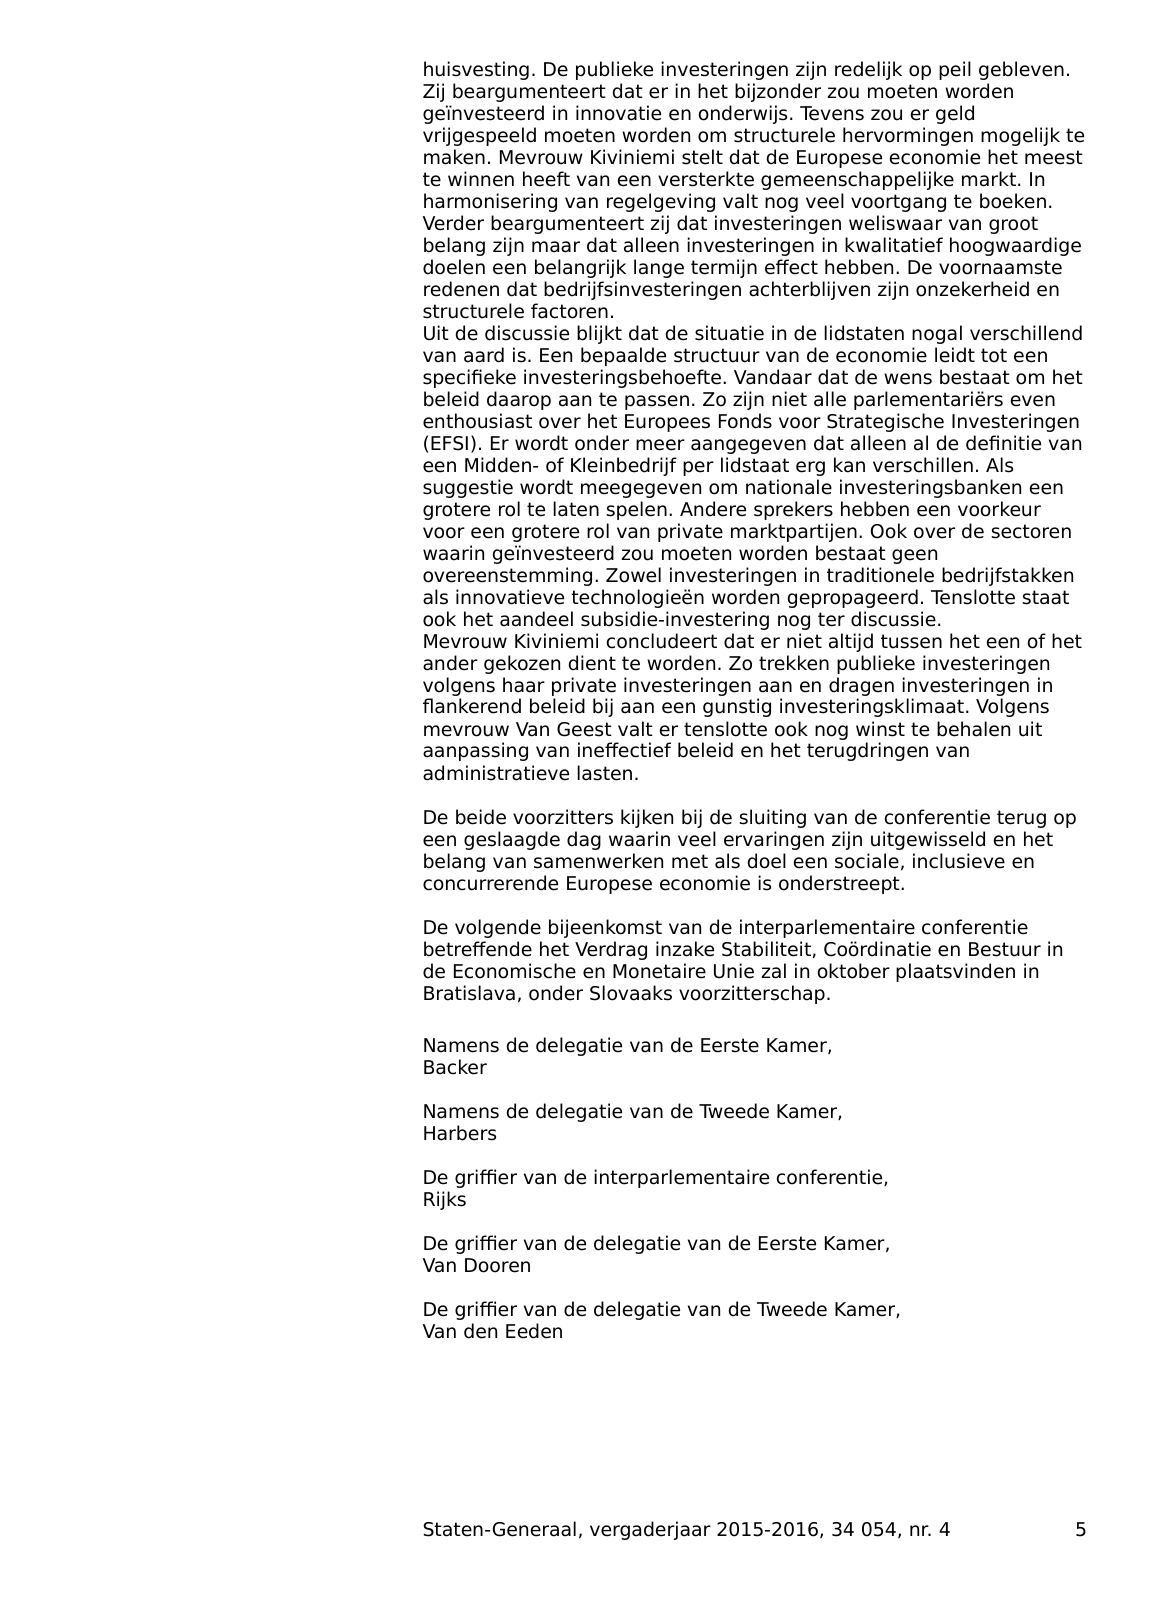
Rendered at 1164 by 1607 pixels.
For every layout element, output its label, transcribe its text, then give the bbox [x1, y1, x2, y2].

text Namens de delegatie van de Tweede Kamer, Harbers [422, 1101, 1087, 1145]
text De griffier van de interparlementaire conferentie, Rijks [422, 1167, 1087, 1211]
text De volgende bijeenkomst van de interparlementaire conferentie betreffende het Verdrag inzake Stabiliteit, Coördinatie en Bestuur in de Economische en Monetaire Unie zal in oktober plaatsvinden in Bratislava, onder Slovaaks voorzitterschap. [422, 917, 1087, 1004]
text De beide voorzitters kijken bij de sluiting van de conferentie terug op een geslaagde dag waarin veel ervaringen zijn uitgewisseld en het belang van samenwerken met als doel een sociale, inclusieve en concurrerende Europese economie is onderstreept. [422, 807, 1087, 894]
text huisvesting. De publieke investeringen zijn redelijk op peil gebleven. Zij beargumenteert dat er in het bijzonder zou moeten worden geïnvesteerd in innovatie en onderwijs. Tevens zou er geld vrijgespeeld moeten worden om structurele hervormingen mogelijk te maken. Mevrouw Kiviniemi stelt dat de Europese economie het meest te winnen heeft van een versterkte gemeenschappelijke markt. In harmonisering van regelgeving valt nog veel voortgang te boeken. Verder beargumenteert zij dat investeringen weliswaar van groot belang zijn maar dat alleen investeringen in kwalitatief hoogwaardige doelen een belangrijk lange termijn effect hebben. De voornaamste redenen dat bedrijfsinvesteringen achterblijven zijn onzekerheid en structurele factoren. [422, 59, 1087, 323]
text De griffier van de delegatie van de Eerste Kamer, Van Dooren [422, 1233, 1087, 1277]
text Uit de discussie blijkt dat de situatie in de lidstaten nogal verschillend van aard is. Een bepaalde structuur van de economie leidt tot een specifieke investeringsbehoefte. Vandaar dat de wens bestaat om het beleid daarop aan te passen. Zo zijn niet alle parlementariërs even enthousiast over het Europees Fonds voor Strategische Investeringen (EFSI). Er wordt onder meer aangegeven dat alleen al de definitie van een Midden- of Kleinbedrijf per lidstaat erg kan verschillen. Als suggestie wordt meegegeven om nationale investeringsbanken een grotere rol te laten spelen. Andere sprekers hebben een voorkeur voor een grotere rol van private marktpartijen. Ook over de sectoren waarin geïnvesteerd zou moeten worden bestaat geen overeenstemming. Zowel investeringen in traditionele bedrijfstakken als innovatieve technologieën worden gepropageerd. Tenslotte staat ook het aandeel subsidie-investering nog ter discussie. [422, 323, 1087, 631]
text Mevrouw Kiviniemi concludeert dat er niet altijd tussen het een of het ander gekozen dient te worden. Zo trekken publieke investeringen volgens haar private investeringen aan en dragen investeringen in flankerend beleid bij aan een gunstig investeringsklimaat. Volgens mevrouw Van Geest valt er tenslotte ook nog winst te behalen uit aanpassing van ineffectief beleid en het terugdringen van administratieve lasten. [422, 631, 1087, 784]
text Namens de delegatie van de Eerste Kamer, Backer [422, 1034, 1087, 1078]
text De griffier van de delegatie van de Tweede Kamer, Van den Eeden [422, 1299, 1087, 1343]
